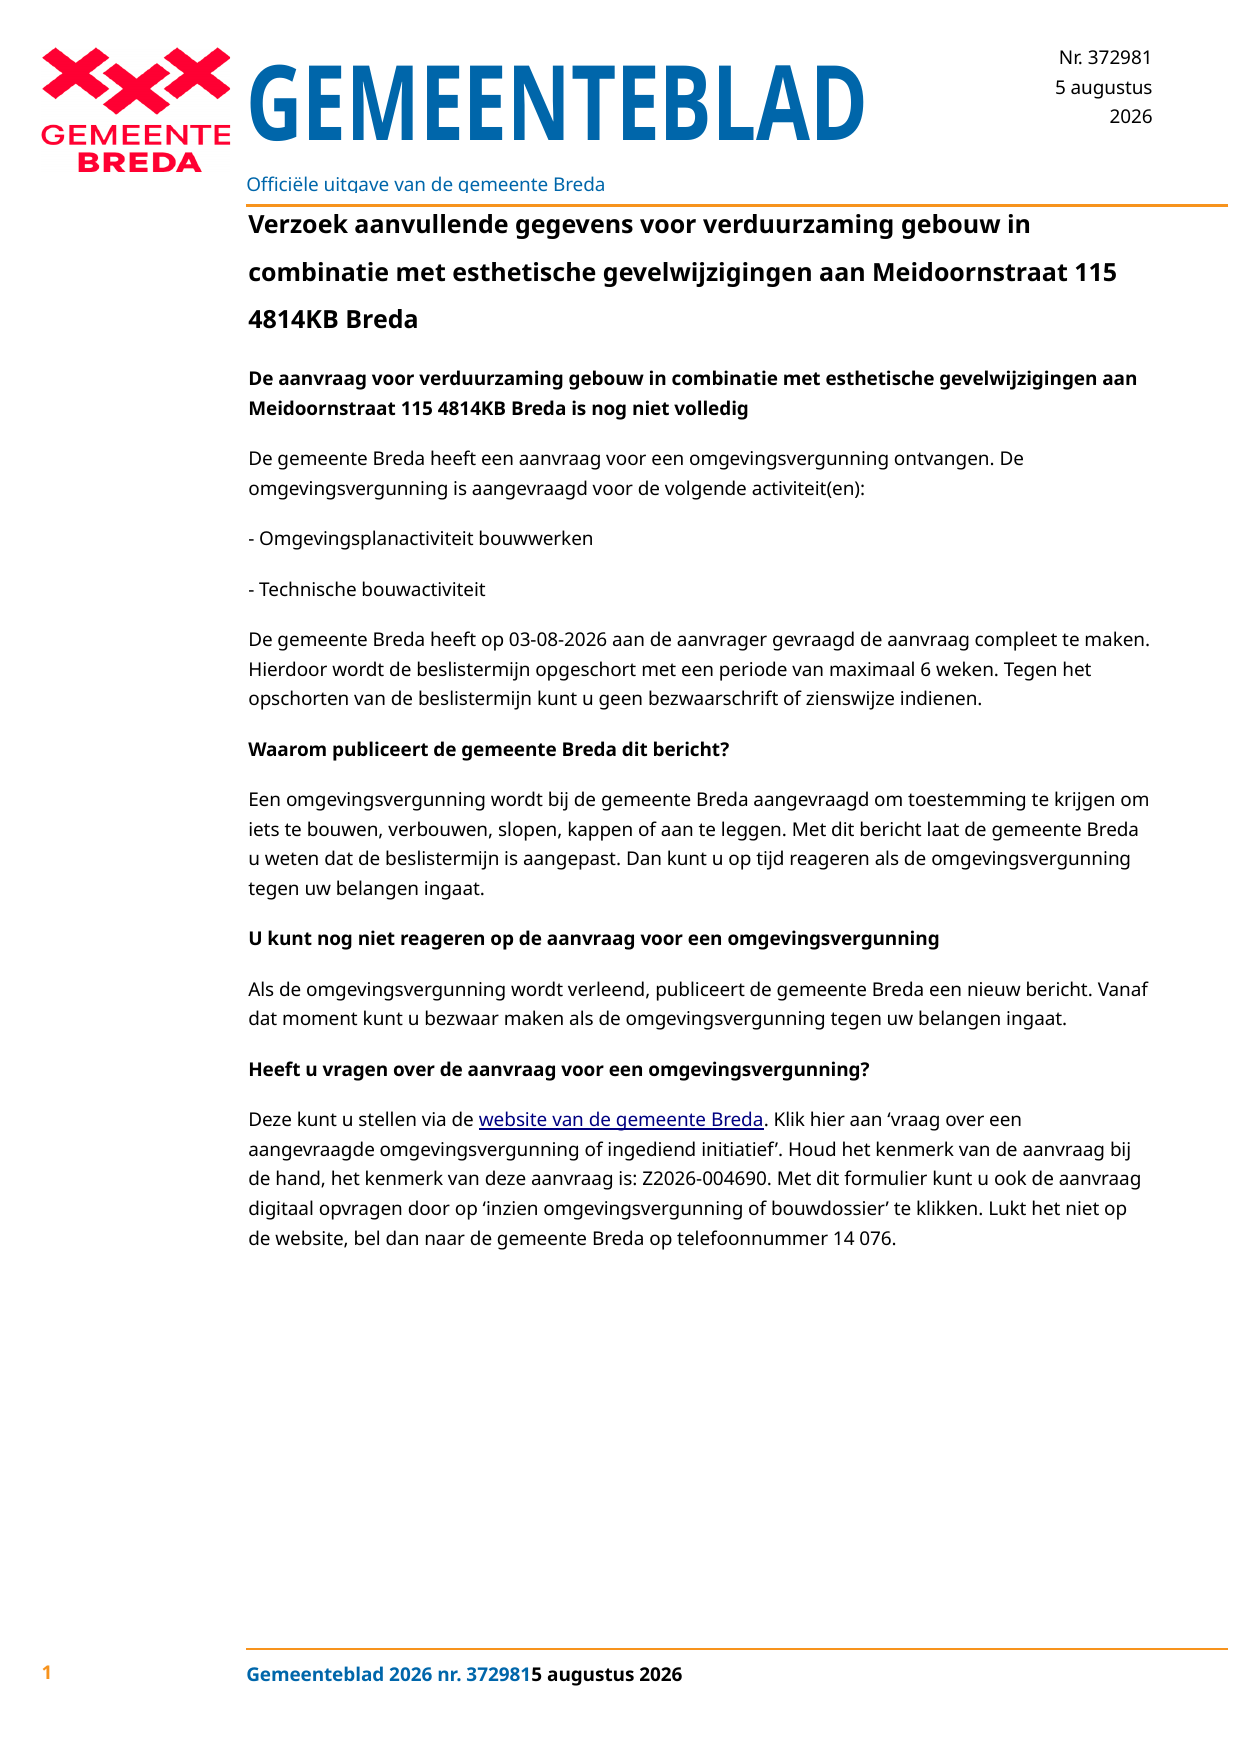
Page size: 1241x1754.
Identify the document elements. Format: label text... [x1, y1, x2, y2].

text De aanvraag voor verduurzaming gebouw in combinatie met esthetische gevelwijzigingen aan Meidoornstraat 115 4814KB Breda is nog niet volledig [248, 366, 1152, 421]
text Verzoek aanvullende gegevens voor verduurzaming gebouw in combinatie met esthetische gevelwijzigingen aan Meidoornstraat 115 4814KB Breda [248, 207, 1152, 336]
text De gemeente Breda heeft op 03-08-2026 aan de aanvrager gevraagd de aanvraag compleet te maken. Hierdoor wordt de beslistermijn opgeschort met een periode van maximaal 6 weken. Tegen het opschorten van de beslistermijn kunt u geen bezwaarschrift of zienswijze indienen. [248, 626, 1152, 711]
text - Omgevingsplanactiviteit bouwwerken [248, 526, 1152, 551]
text Heeft u vragen over de aanvraag voor een omgevingsvergunning? [248, 1056, 1152, 1082]
picture [41, 47, 231, 172]
text Deze kunt u stellen via de website van de gemeente Breda. Klik hier aan ‘vraag over een aangevraagde omgevingsvergunning of ingediend initiatief’. Houd het kenmerk van de aanvraag bij de hand, het kenmerk van deze aanvraag is: Z2026-004690. Met dit formulier kunt u ook de aanvraag digitaal opvragen door op ‘inzien omgevingsvergunning of bouwdossier’ te klikken. Lukt het niet op de website, bel dan naar de gemeente Breda op telefoonnummer 14 076. [248, 1106, 1152, 1250]
text Als de omgevingsvergunning wordt verleend, publiceert de gemeente Breda een nieuw bericht. Vanaf dat moment kunt u bezwaar maken als de omgevingsvergunning tegen uw belangen ingaat. [248, 976, 1152, 1031]
text Waarom publiceert de gemeente Breda dit bericht? [248, 736, 1152, 762]
text Een omgevingsvergunning wordt bij de gemeente Breda aangevraagd om toestemming te krijgen om iets te bouwen, verbouwen, slopen, kappen of aan te leggen. Met dit bericht laat de gemeente Breda u weten dat de beslistermijn is aangepast. Dan kunt u op tijd reageren als de omgevingsvergunning tegen uw belangen ingaat. [248, 786, 1152, 901]
text U kunt nog niet reageren op de aanvraag voor een omgevingsvergunning [248, 926, 1152, 951]
text - Technische bouwactiviteit [248, 576, 1152, 602]
text De gemeente Breda heeft een aanvraag voor een omgevingsvergunning ontvangen. De omgevingsvergunning is aangevraagd voor de volgende activiteit(en): [248, 446, 1152, 501]
